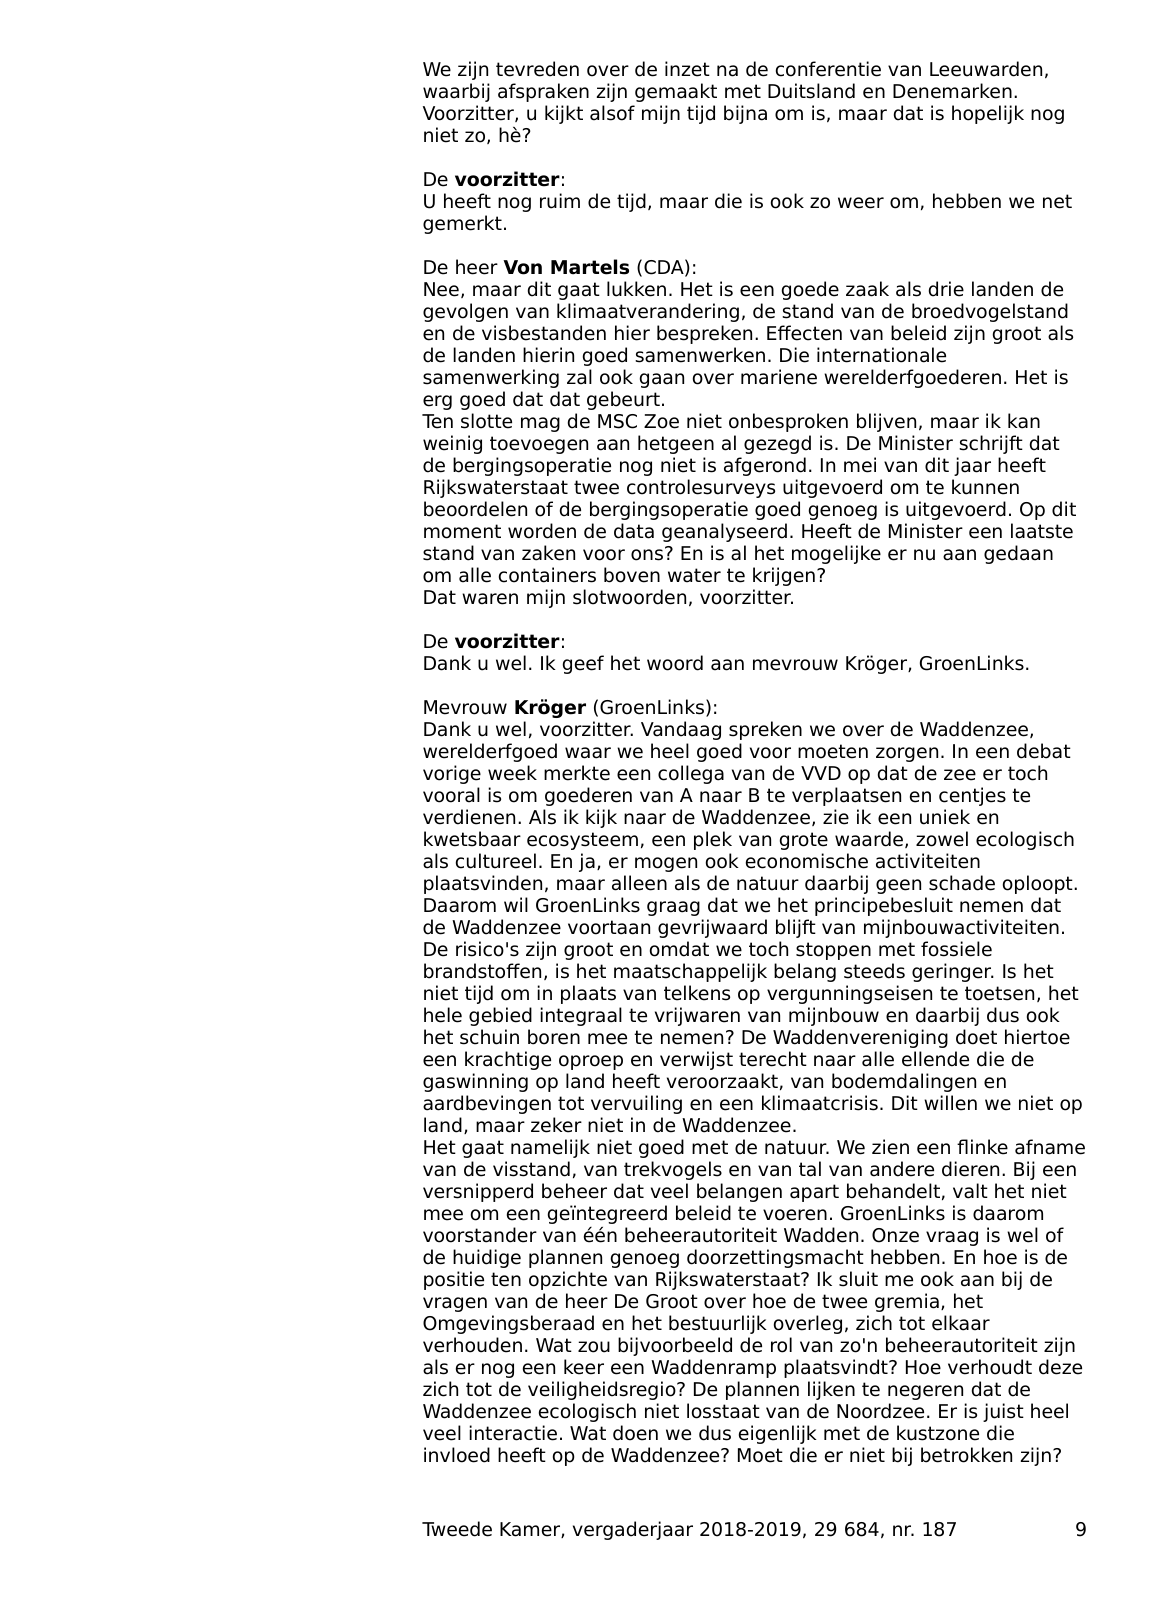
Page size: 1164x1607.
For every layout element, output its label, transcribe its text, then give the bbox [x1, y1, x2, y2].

text Nee, maar dit gaat lukken. Het is een goede zaak als drie landen de gevolgen van klimaatverandering, de stand van de broedvogelstand en de visbestanden hier bespreken. Effecten van beleid zijn groot als de landen hierin goed samenwerken. Die internationale samenwerking zal ook gaan over mariene werelderfgoederen. Het is erg goed dat dat gebeurt. [422, 279, 1087, 411]
text De voorzitter: [422, 169, 1087, 191]
text Ten slotte mag de MSC Zoe niet onbesproken blijven, maar ik kan weinig toevoegen aan hetgeen al gezegd is. De Minister schrijft dat de bergingsoperatie nog niet is afgerond. In mei van dit jaar heeft Rijkswaterstaat twee controlesurveys uitgevoerd om te kunnen beoordelen of de bergingsoperatie goed genoeg is uitgevoerd. Op dit moment worden de data geanalyseerd. Heeft de Minister een laatste stand van zaken voor ons? En is al het mogelijke er nu aan gedaan om alle containers boven water te krijgen? [422, 411, 1087, 587]
text De heer Von Martels (CDA): [422, 257, 1087, 279]
text Het gaat namelijk niet goed met de natuur. We zien een flinke afname van de visstand, van trekvogels en van tal van andere dieren. Bij een versnipperd beheer dat veel belangen apart behandelt, valt het niet mee om een geïntegreerd beleid te voeren. GroenLinks is daarom voorstander van één beheerautoriteit Wadden. Onze vraag is wel of de huidige plannen genoeg doorzettingsmacht hebben. En hoe is de positie ten opzichte van Rijkswaterstaat? Ik sluit me ook aan bij de vragen van de heer De Groot over hoe de twee gremia, het Omgevingsberaad en het bestuurlijk overleg, zich tot elkaar verhouden. Wat zou bijvoorbeeld de rol van zo'n beheerautoriteit zijn als er nog een keer een Waddenramp plaatsvindt? Hoe verhoudt deze zich tot de veiligheidsregio? De plannen lijken te negeren dat de Waddenzee ecologisch niet losstaat van de Noordzee. Er is juist heel veel interactie. Wat doen we dus eigenlijk met de kustzone die invloed heeft op de Waddenzee? Moet die er niet bij betrokken zijn? [422, 1137, 1087, 1467]
text De voorzitter: [422, 631, 1087, 653]
text We zijn tevreden over de inzet na de conferentie van Leeuwarden, waarbij afspraken zijn gemaakt met Duitsland en Denemarken. [422, 59, 1087, 103]
text Voorzitter, u kijkt alsof mijn tijd bijna om is, maar dat is hopelijk nog niet zo, hè? [422, 103, 1087, 147]
text Mevrouw Kröger (GroenLinks): [422, 697, 1087, 719]
text Dank u wel, voorzitter. Vandaag spreken we over de Waddenzee, werelderfgoed waar we heel goed voor moeten zorgen. In een debat vorige week merkte een collega van de VVD op dat de zee er toch vooral is om goederen van A naar B te verplaatsen en centjes te verdienen. Als ik kijk naar de Waddenzee, zie ik een uniek en kwetsbaar ecosysteem, een plek van grote waarde, zowel ecologisch als cultureel. En ja, er mogen ook economische activiteiten plaatsvinden, maar alleen als de natuur daarbij geen schade oploopt. Daarom wil GroenLinks graag dat we het principebesluit nemen dat de Waddenzee voortaan gevrijwaard blijft van mijnbouwactiviteiten. De risico's zijn groot en omdat we toch stoppen met fossiele brandstoffen, is het maatschappelijk belang steeds geringer. Is het niet tijd om in plaats van telkens op vergunningseisen te toetsen, het hele gebied integraal te vrijwaren van mijnbouw en daarbij dus ook het schuin boren mee te nemen? De Waddenvereniging doet hiertoe een krachtige oproep en verwijst terecht naar alle ellende die de gaswinning op land heeft veroorzaakt, van bodemdalingen en aardbevingen tot vervuiling en een klimaatcrisis. Dit willen we niet op land, maar zeker niet in de Waddenzee. [422, 719, 1087, 1137]
text Dat waren mijn slotwoorden, voorzitter. [422, 587, 1087, 609]
text U heeft nog ruim de tijd, maar die is ook zo weer om, hebben we net gemerkt. [422, 191, 1087, 235]
text Dank u wel. Ik geef het woord aan mevrouw Kröger, GroenLinks. [422, 653, 1087, 675]
